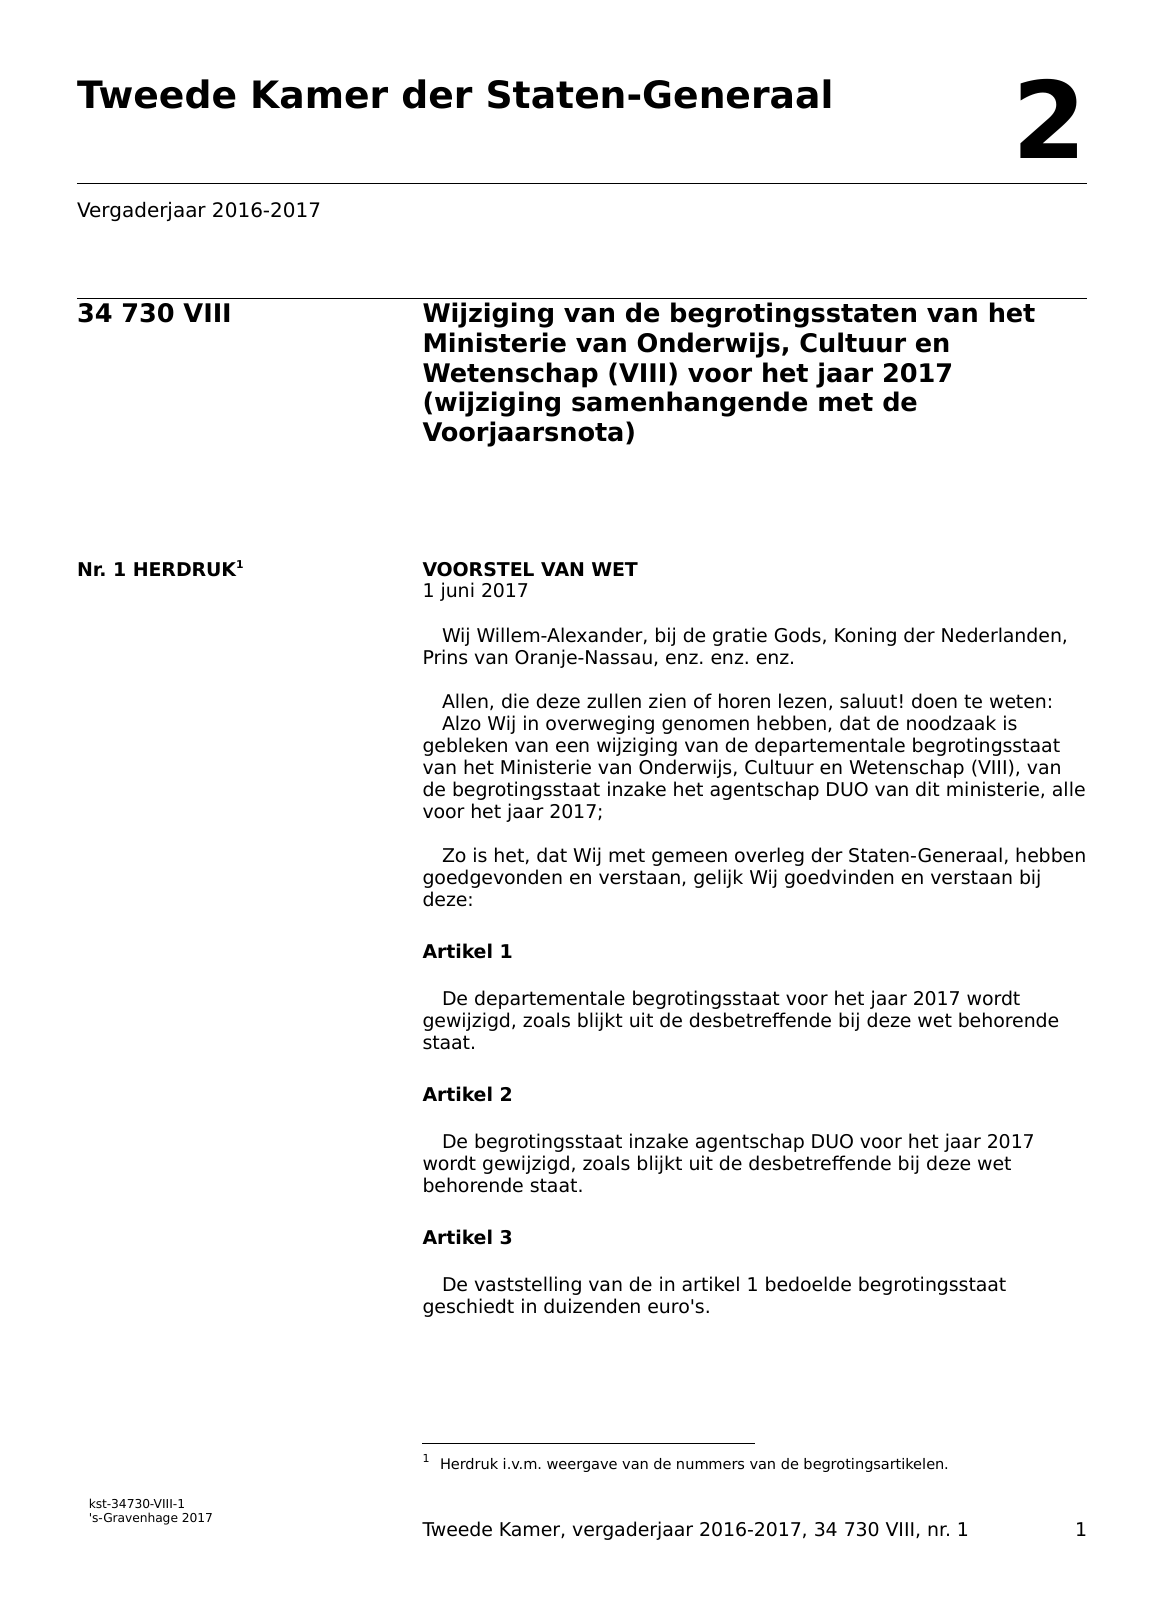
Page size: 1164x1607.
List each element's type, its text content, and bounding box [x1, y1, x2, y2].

text Wij Willem-Alexander, bij de gratie Gods, Koning der Nederlanden, Prins van Oranje-Nassau, enz. enz. enz. [422, 624, 1087, 668]
text Alzo Wij in overweging genomen hebben, dat de noodzaak is gebleken van een wijziging van de departementale begrotingsstaat van het Ministerie van Onderwijs, Cultuur en Wetenschap (VIII), van de begrotingsstaat inzake het agentschap DUO van dit ministerie, alle voor het jaar 2017; [422, 713, 1087, 823]
subtitle Nr. 1 HERDRUK VOORSTEL VAN WET [77, 558, 1087, 580]
text Zo is het, dat Wij met gemeen overleg der Staten-Generaal, hebben goedgevonden en verstaan, gelijk Wij goedvinden en verstaan bij deze: [422, 845, 1087, 911]
text 's-Gravenhage 2017 [88, 1511, 323, 1525]
text De vaststelling van de in artikel 1 bedoelde begrotingsstaat geschiedt in duizenden euro's. [422, 1273, 1087, 1317]
text De departementale begrotingsstaat voor het jaar 2017 wordt gewijzigd, zoals blijkt uit de desbetreffende bij deze wet behorende staat. [422, 988, 1087, 1054]
text 1 juni 2017 [422, 580, 1087, 602]
subtitle Artikel 2 [422, 1084, 1087, 1106]
table_header 2 [886, 59, 1087, 183]
table_cell Vergaderjaar 2016-2017 [77, 184, 1087, 298]
subtitle Artikel 3 [422, 1227, 1087, 1248]
text kst-34730-VIII-1 [88, 1497, 323, 1511]
table_header Tweede Kamer der Staten-Generaal [77, 59, 886, 183]
subtitle 34 730 VIII Wijziging van de begrotingsstaten van het Ministerie van Onderwijs, Cultuur en Wetenschap (VIII) voor het jaar 2017 (wijziging samenhangende met de Voorjaarsnota) [77, 299, 1087, 447]
text Allen, die deze zullen zien of horen lezen, saluut! doen te weten: [422, 691, 1087, 713]
text Herdruk i.v.m. weergave van de nummers van de begrotingsartikelen. [422, 1452, 1087, 1474]
subtitle Artikel 1 [422, 941, 1087, 963]
text De begrotingsstaat inzake agentschap DUO voor het jaar 2017 wordt gewijzigd, zoals blijkt uit de desbetreffende bij deze wet behorende staat. [422, 1131, 1087, 1197]
